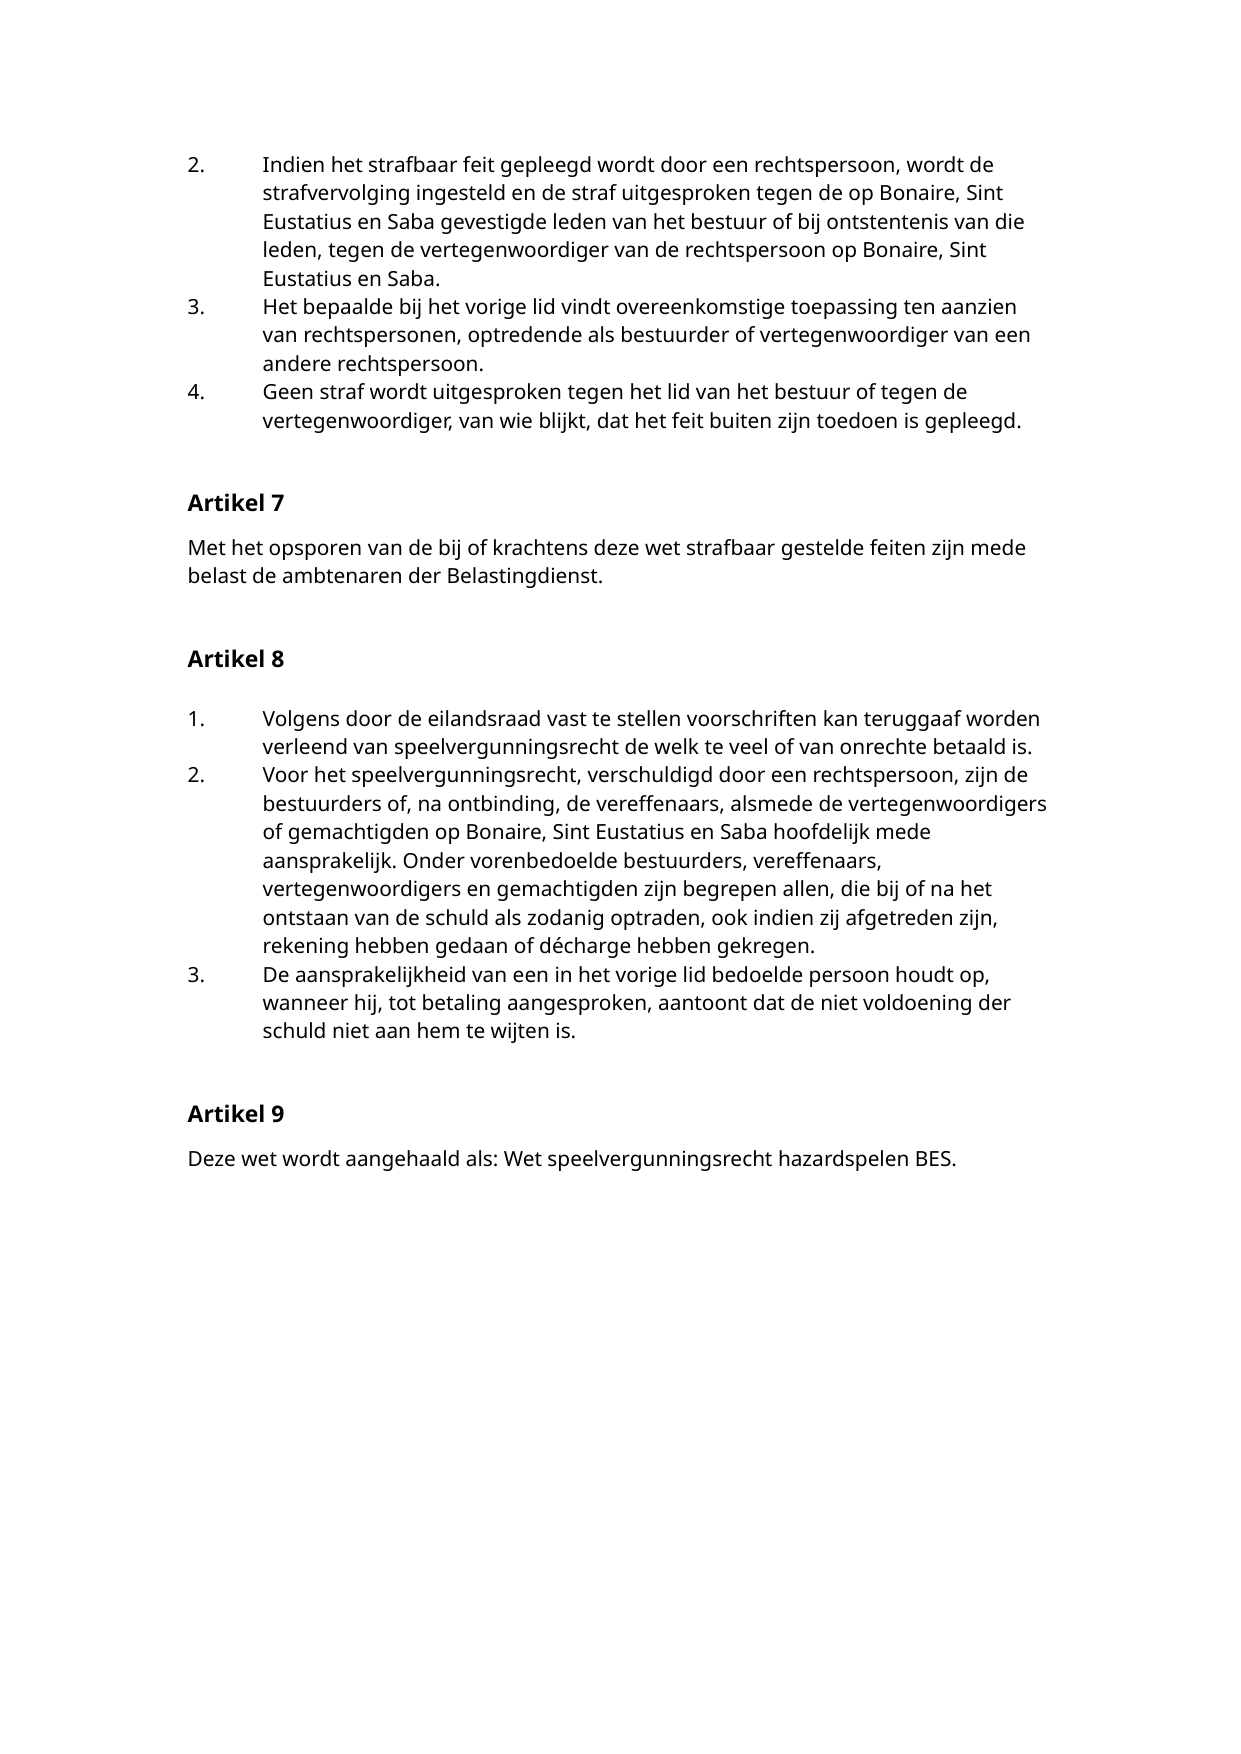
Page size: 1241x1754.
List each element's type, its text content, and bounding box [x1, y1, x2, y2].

list Het bepaalde bij het vorige lid vindt overeenkomstige toepassing ten aanzien van rechtspersonen, optredende als bestuurder of vertegenwoordiger van een andere rechtspersoon. [187, 292, 1053, 377]
subtitle Artikel 9 [187, 1097, 1053, 1129]
list Indien het strafbaar feit gepleegd wordt door een rechtspersoon, wordt de strafvervolging ingesteld en de straf uitgesproken tegen de op Bonaire, Sint Eustatius en Saba gevestigde leden van het bestuur of bij ontstentenis van die leden, tegen de vertegenwoordiger van de rechtspersoon op Bonaire, Sint Eustatius en Saba. [187, 150, 1053, 292]
list Voor het speelvergunningsrecht, verschuldigd door een rechtspersoon, zijn de bestuurders of, na ontbinding, de vereffenaars, alsmede de vertegenwoordigers of gemachtigden op Bonaire, Sint Eustatius en Saba hoofdelijk mede aansprakelijk. Onder vorenbedoelde bestuurders, vereffenaars, vertegenwoordigers en gemachtigden zijn begrepen allen, die bij of na het ontstaan van de schuld als zodanig optraden, ook indien zij afgetreden zijn, rekening hebben gedaan of décharge hebben gekregen. [187, 761, 1053, 960]
subtitle Artikel 8 [187, 642, 1053, 674]
text Met het opsporen van de bij of krachtens deze wet strafbaar gestelde feiten zijn mede belast de ambtenaren der Belastingdienst. [187, 533, 1053, 590]
subtitle Artikel 7 [187, 487, 1053, 518]
list De aansprakelijkheid van een in het vorige lid bedoelde persoon houdt op, wanneer hij, tot betaling aangesproken, aantoont dat de niet voldoening der schuld niet aan hem te wijten is. [187, 960, 1053, 1045]
list Geen straf wordt uitgesproken tegen het lid van het bestuur of tegen de vertegenwoordiger, van wie blijkt, dat het feit buiten zijn toedoen is gepleegd. [187, 377, 1053, 434]
text Deze wet wordt aangehaald als: Wet speelvergunningsrecht hazardspelen BES. [187, 1144, 1053, 1172]
list Volgens door de eilandsraad vast te stellen voorschriften kan teruggaaf worden verleend van speelvergunningsrecht de welk te veel of van onrechte betaald is. [187, 704, 1053, 761]
